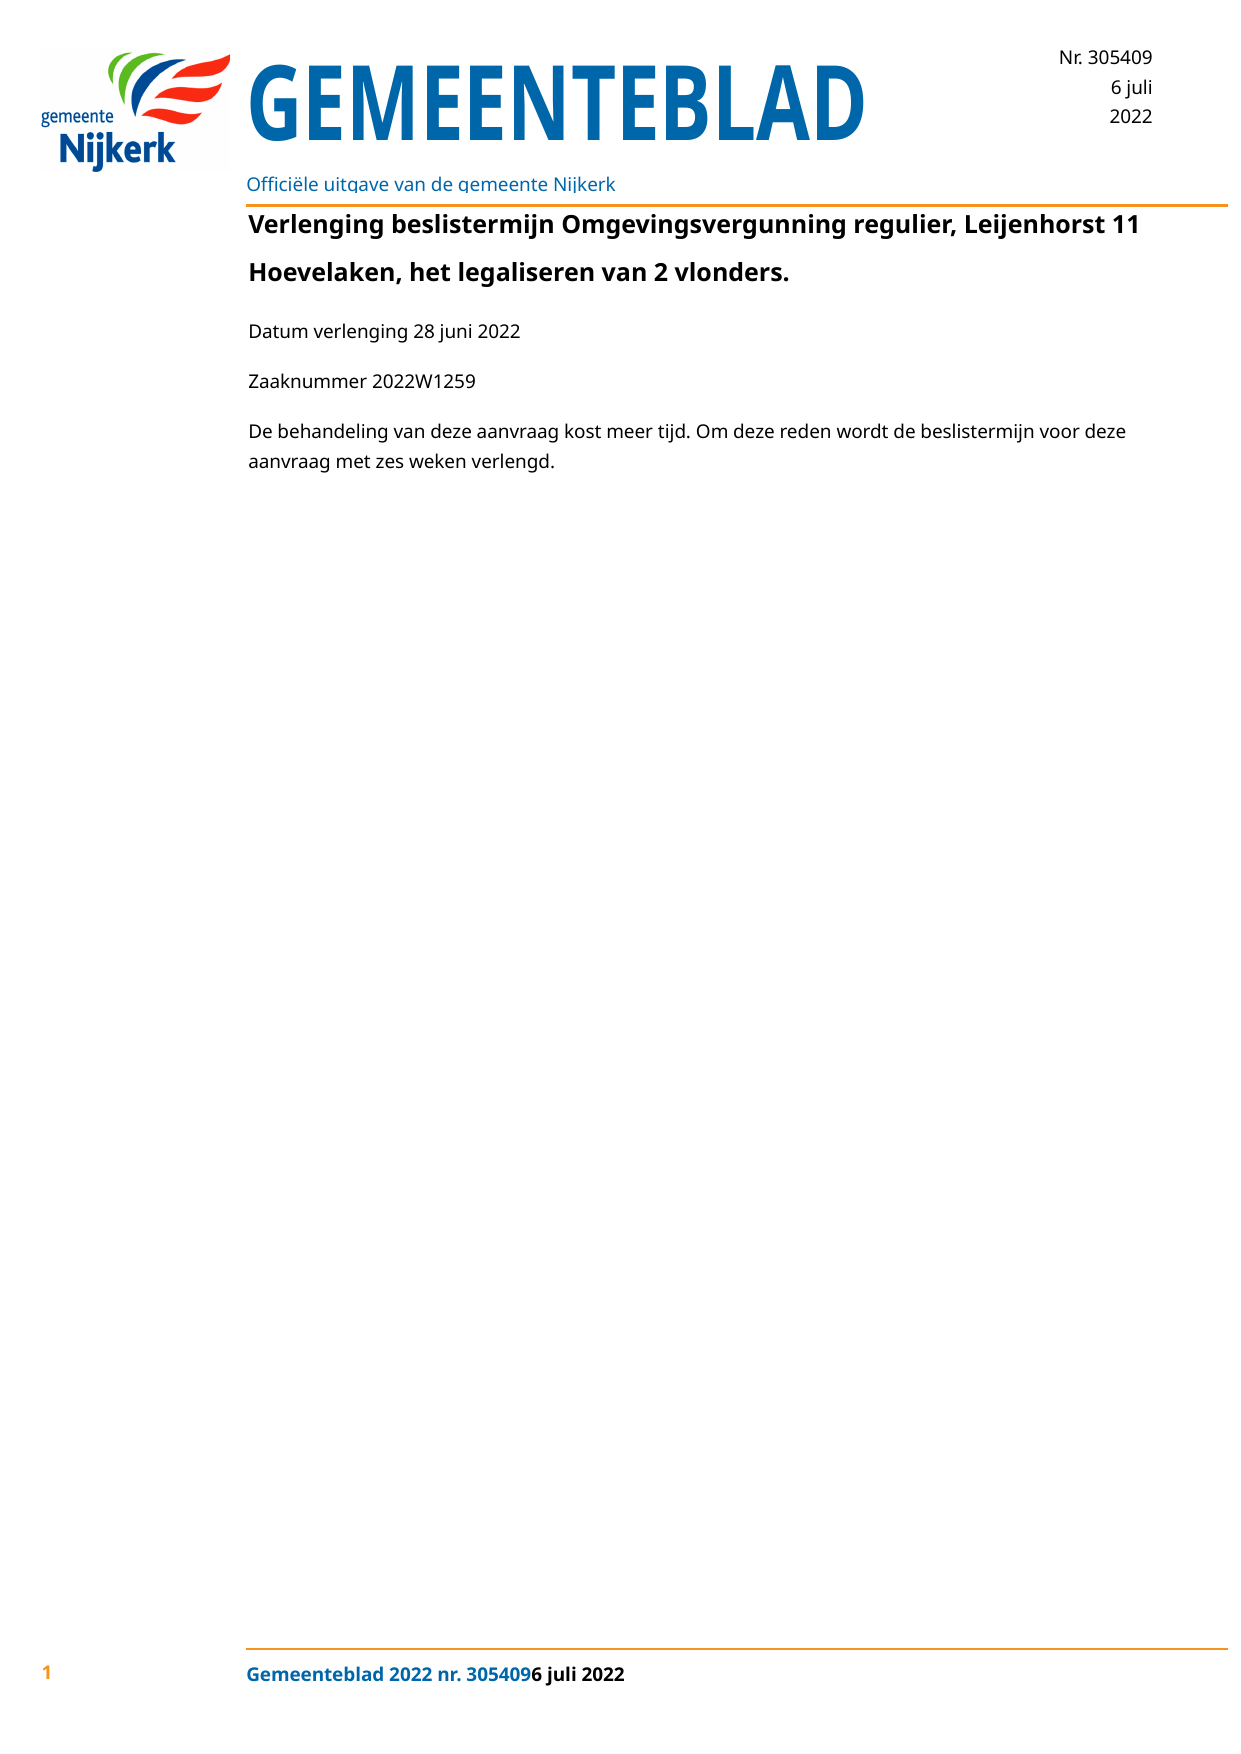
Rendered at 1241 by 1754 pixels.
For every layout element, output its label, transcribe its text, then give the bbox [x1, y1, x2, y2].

text De behandeling van deze aanvraag kost meer tijd. Om deze reden wordt de beslistermijn voor deze aanvraag met zes weken verlengd. [248, 419, 1152, 474]
text Datum verlenging 28 juni 2022 [248, 318, 1152, 344]
text Zaaknummer 2022W1259 [248, 368, 1152, 394]
text Verlenging beslistermijn Omgevingsvergunning regulier, Leijenhorst 11 Hoevelaken, het legaliseren van 2 vlonders. [248, 207, 1152, 288]
picture [41, 47, 231, 172]
